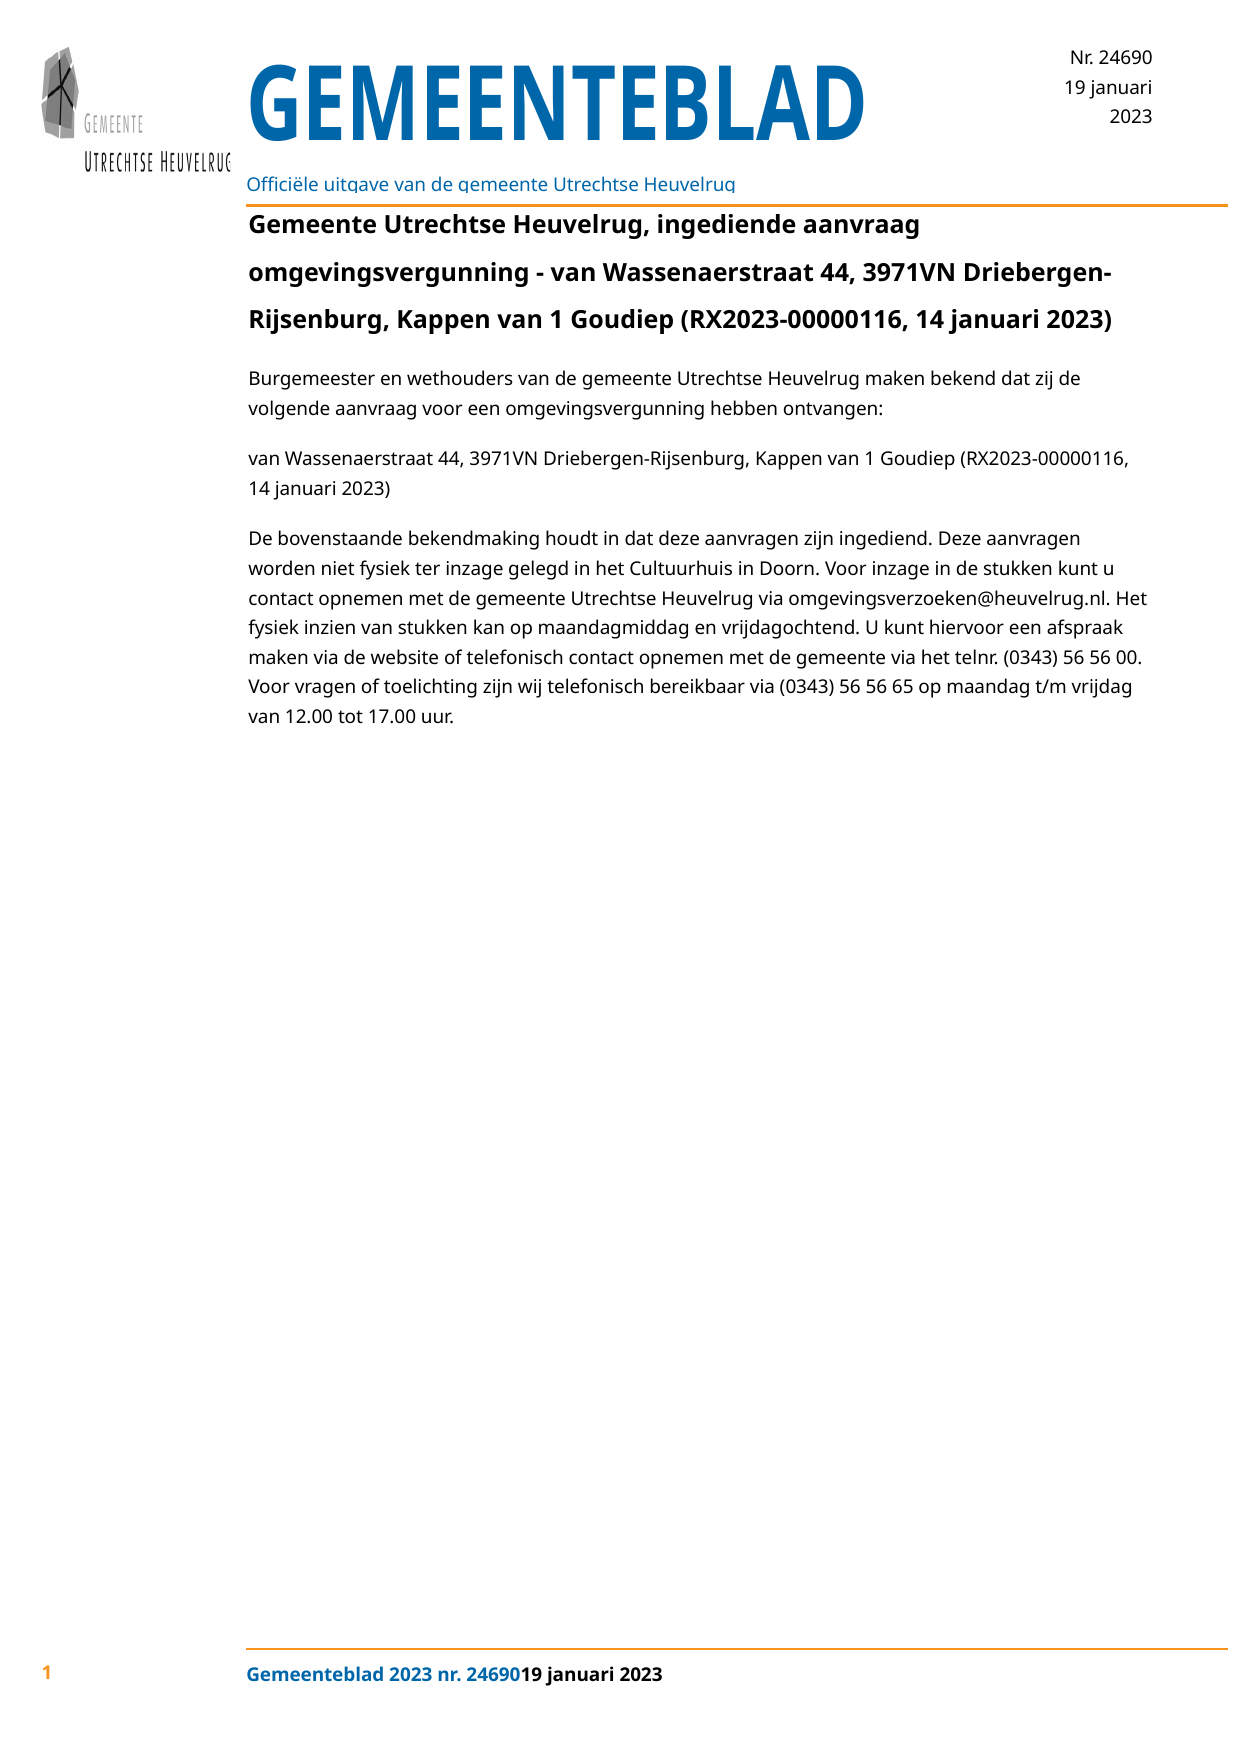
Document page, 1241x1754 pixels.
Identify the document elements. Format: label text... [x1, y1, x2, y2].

picture [41, 47, 231, 172]
text Gemeente Utrechtse Heuvelrug, ingediende aanvraag omgevingsvergunning - van Wassenaerstraat 44, 3971VN Driebergen-Rijsenburg, Kappen van 1 Goudiep (RX2023-00000116, 14 januari 2023) [248, 207, 1152, 336]
text van Wassenaerstraat 44, 3971VN Driebergen-Rijsenburg, Kappen van 1 Goudiep (RX2023-00000116, 14 januari 2023) [248, 446, 1152, 501]
text De bovenstaande bekendmaking houdt in dat deze aanvragen zijn ingediend. Deze aanvragen worden niet fysiek ter inzage gelegd in het Cultuurhuis in Doorn. Voor inzage in de stukken kunt u contact opnemen met de gemeente Utrechtse Heuvelrug via omgevingsverzoeken@heuvelrug.nl. Het fysiek inzien van stukken kan op maandagmiddag en vrijdagochtend. U kunt hiervoor een afspraak maken via de website of telefonisch contact opnemen met de gemeente via het telnr. (0343) 56 56 00. Voor vragen of toelichting zijn wij telefonisch bereikbaar via (0343) 56 56 65 op maandag t/m vrijdag van 12.00 tot 17.00 uur. [248, 526, 1152, 729]
text Burgemeester en wethouders van de gemeente Utrechtse Heuvelrug maken bekend dat zij de volgende aanvraag voor een omgevingsvergunning hebben ontvangen: [248, 366, 1152, 421]
